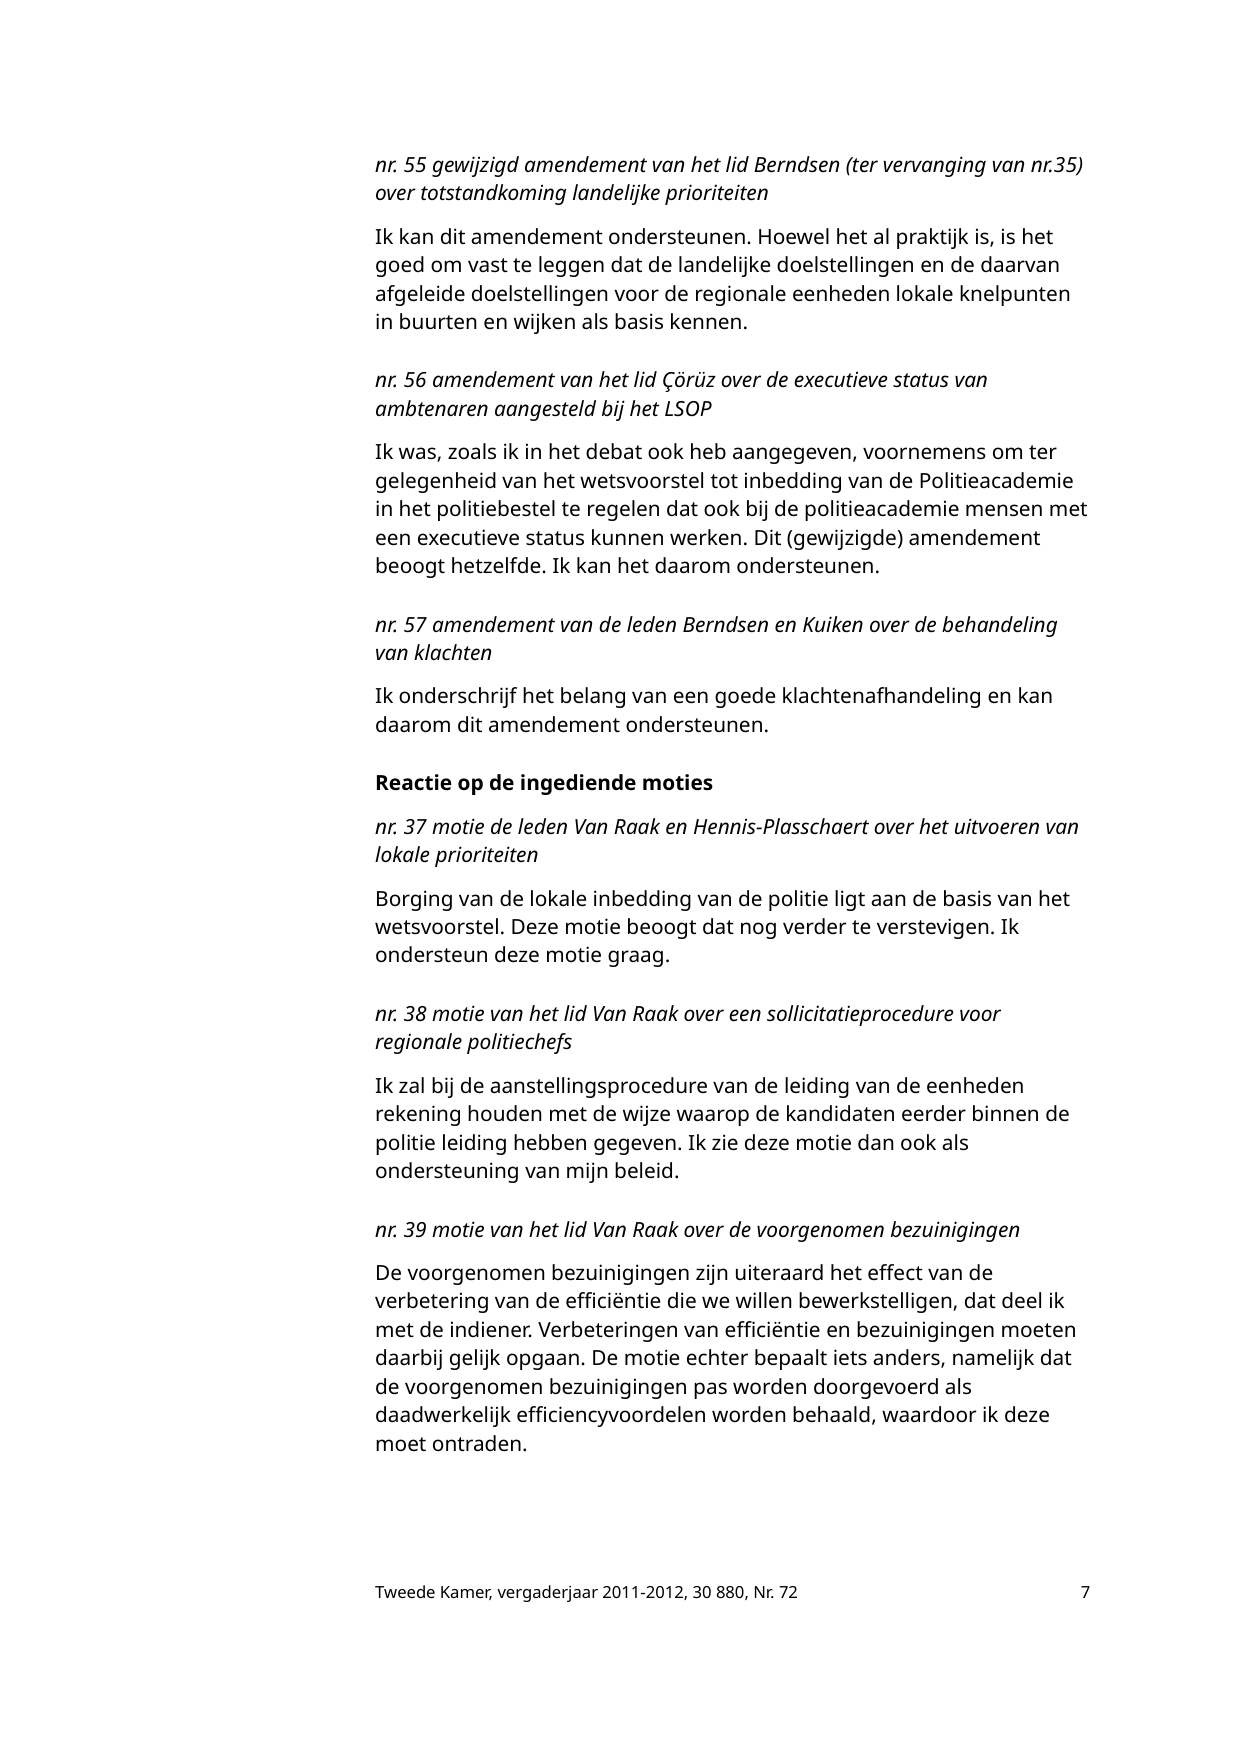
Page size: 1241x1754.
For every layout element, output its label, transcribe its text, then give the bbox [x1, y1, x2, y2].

text nr. 56 amendement van het lid Çörüz over de executieve status van ambtenaren aangesteld bij het LSOP [375, 366, 1090, 422]
text nr. 55 gewijzigd amendement van het lid Berndsen (ter vervanging van nr.35) over totstandkoming landelijke prioriteiten [375, 150, 1090, 207]
text nr. 38 motie van het lid Van Raak over een sollicitatieprocedure voor regionale politiechefs [375, 999, 1090, 1056]
text nr. 37 motie de leden Van Raak en Hennis-Plasschaert over het uitvoeren van lokale prioriteiten [375, 812, 1090, 869]
text Ik was, zoals ik in het debat ook heb aangegeven, voornemens om ter gelegenheid van het wetsvoorstel tot inbedding van de Politieacademie in het politiebestel te regelen dat ook bij de politieacademie mensen met een executieve status kunnen werken. Dit (gewijzigde) amendement beoogt hetzelfde. Ik kan het daarom ondersteunen. [375, 437, 1090, 580]
text Borging van de lokale inbedding van de politie ligt aan de basis van het wetsvoorstel. Deze motie beoogt dat nog verder te verstevigen. Ik ondersteun deze motie graag. [375, 884, 1090, 969]
text nr. 39 motie van het lid Van Raak over de voorgenomen bezuinigingen [375, 1215, 1090, 1243]
text De voorgenomen bezuinigingen zijn uiteraard het effect van de verbetering van de efficiëntie die we willen bewerkstelligen, dat deel ik met de indiener. Verbeteringen van efficiëntie en bezuinigingen moeten daarbij gelijk opgaan. De motie echter bepaalt iets anders, namelijk dat de voorgenomen bezuinigingen pas worden doorgevoerd als daadwerkelijk efficiencyvoordelen worden behaald, waardoor ik deze moet ontraden. [375, 1258, 1090, 1457]
text Ik kan dit amendement ondersteunen. Hoewel het al praktijk is, is het goed om vast te leggen dat de landelijke doelstellingen en de daarvan afgeleide doelstellingen voor de regionale eenheden lokale knelpunten in buurten en wijken als basis kennen. [375, 222, 1090, 336]
text nr. 57 amendement van de leden Berndsen en Kuiken over de behandeling van klachten [375, 610, 1090, 667]
text Ik zal bij de aanstellingsprocedure van de leiding van de eenheden rekening houden met de wijze waarop de kandidaten eerder binnen de politie leiding hebben gegeven. Ik zie deze motie dan ook als ondersteuning van mijn beleid. [375, 1071, 1090, 1185]
text Reactie op de ingediende moties [375, 768, 1090, 797]
text Ik onderschrijf het belang van een goede klachtenafhandeling en kan daarom dit amendement ondersteunen. [375, 682, 1090, 738]
